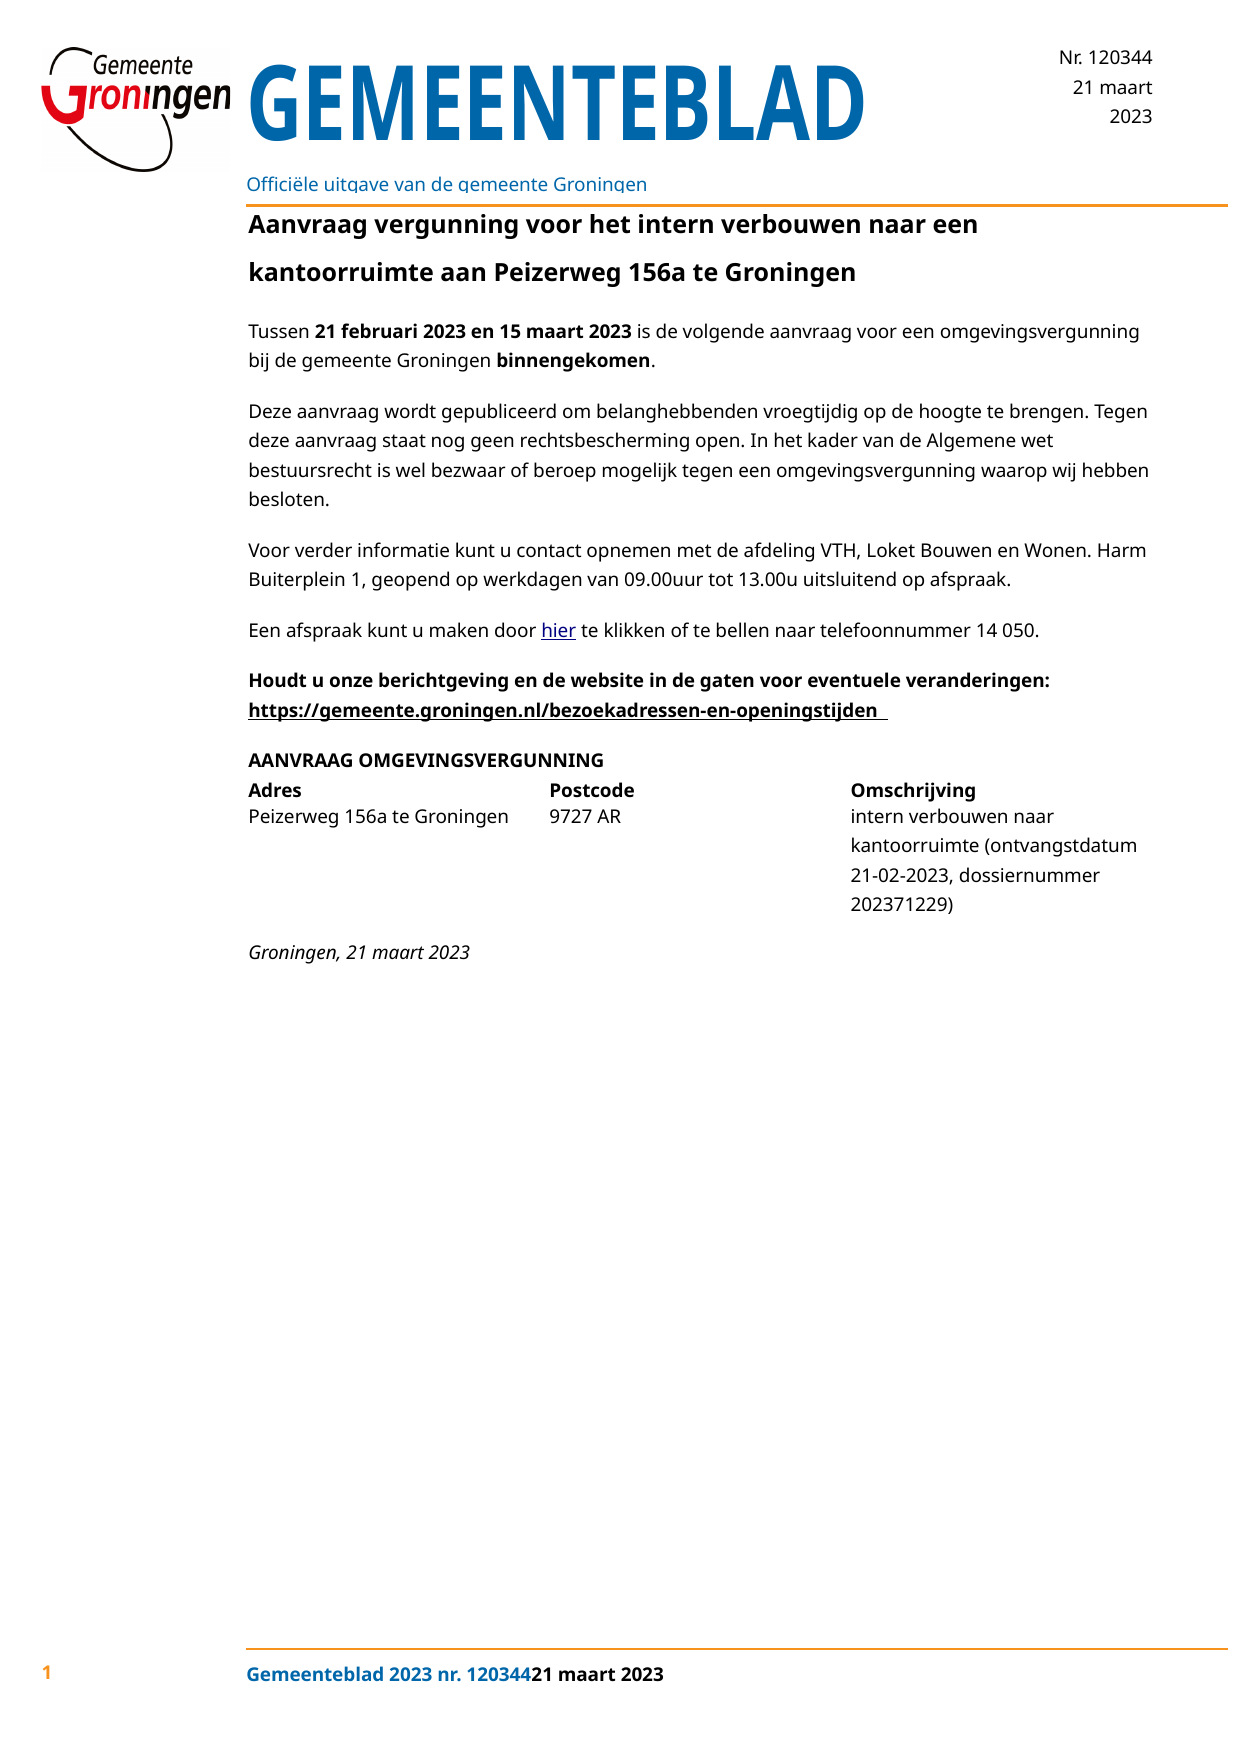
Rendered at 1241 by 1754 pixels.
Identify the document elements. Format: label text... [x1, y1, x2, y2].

text Voor verder informatie kunt u contact opnemen met de afdeling VTH, Loket Bouwen en Wonen. Harm Buiterplein 1, geopend op werkdagen van 09.00uur tot 13.00u uitsluitend op afspraak. [248, 537, 1152, 592]
text Houdt u onze berichtgeving en de website in de gaten voor eventuele veranderingen: https://gemeente.groningen.nl/bezoekadressen-en-openingstijden [248, 667, 1152, 723]
text Een afspraak kunt u maken door hier te klikken of te bellen naar telefoonnummer 14 050. [248, 617, 1152, 643]
text AANVRAAG OMGEVINGSVERGUNNING [248, 747, 1152, 773]
table_cell Peizerweg 156a te Groningen [248, 803, 549, 917]
picture [41, 47, 231, 172]
table_header Adres [248, 777, 549, 803]
text Groningen, 21 maart 2023 [248, 939, 1152, 964]
table_header Postcode [549, 777, 850, 803]
table_cell intern verbouwen naar kantoorruimte (ontvangstdatum 21-02-2023, dossiernummer 202371229) [850, 803, 1152, 917]
table_header Omschrijving [850, 777, 1152, 803]
text Tussen 21 februari 2023 en 15 maart 2023 is de volgende aanvraag voor een omgevingsvergunning bij de gemeente Groningen binnengekomen. [248, 318, 1152, 373]
text Deze aanvraag wordt gepubliceerd om belanghebbenden vroegtijdig op de hoogte te brengen. Tegen deze aanvraag staat nog geen rechtsbescherming open. In het kader van de Algemene wet bestuursrecht is wel bezwaar of beroep mogelijk tegen een omgevingsvergunning waarop wij hebben besloten. [248, 398, 1152, 512]
text Aanvraag vergunning voor het intern verbouwen naar een kantoorruimte aan Peizerweg 156a te Groningen [248, 207, 1152, 288]
table_cell 9727 AR [549, 803, 850, 917]
